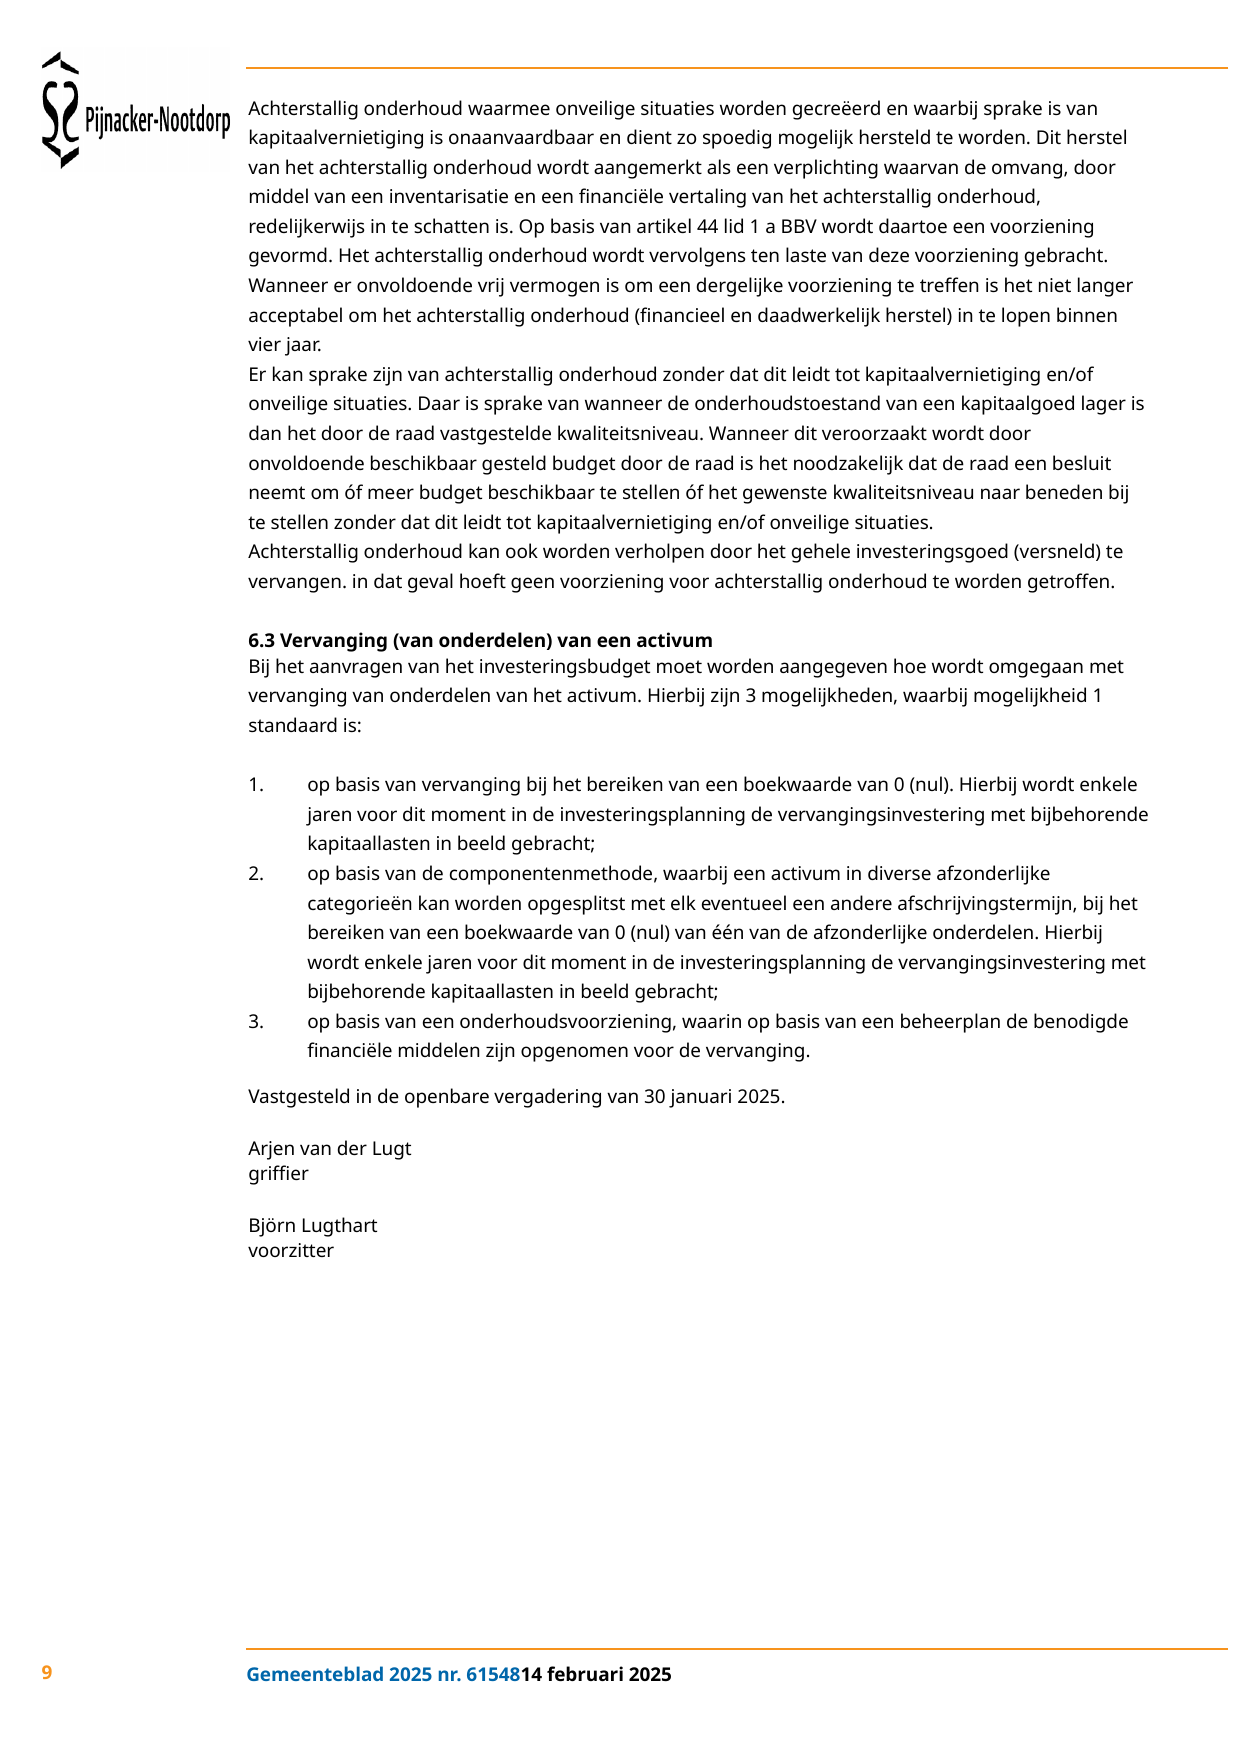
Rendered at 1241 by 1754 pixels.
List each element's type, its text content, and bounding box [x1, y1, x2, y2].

picture [41, 47, 231, 172]
list op basis van een onderhoudsvoorziening, waarin op basis van een beheerplan de benodigde financiële middelen zijn opgenomen voor de vervanging. [248, 1008, 1152, 1063]
text voorzitter [248, 1238, 1152, 1263]
text Er kan sprake zijn van achterstallig onderhoud zonder dat dit leidt tot kapitaalvernietiging en/of onveilige situaties. Daar is sprake van wanneer de onderhoudstoestand van een kapitaalgoed lager is dan het door de raad vastgestelde kwaliteitsniveau. Wanneer dit veroorzaakt wordt door onvoldoende beschikbaar gesteld budget door de raad is het noodzakelijk dat de raad een besluit neemt om óf meer budget beschikbaar te stellen óf het gewenste kwaliteitsniveau naar beneden bij te stellen zonder dat dit leidt tot kapitaalvernietiging en/of onveilige situaties. [248, 361, 1152, 535]
text Vastgesteld in de openbare vergadering van 30 januari 2025. [248, 1083, 1152, 1109]
text Achterstallig onderhoud kan ook worden verholpen door het gehele investeringsgoed (versneld) te vervangen. in dat geval hoeft geen voorziening voor achterstallig onderhoud te worden getroffen. [248, 538, 1152, 594]
text 6.3 Vervanging (van onderdelen) van een activum [248, 627, 1152, 653]
text Arjen van der Lugt [248, 1135, 1152, 1160]
text griffier [248, 1160, 1152, 1186]
list op basis van de componentenmethode, waarbij een activum in diverse afzonderlijke categorieën kan worden opgesplitst met elk eventueel een andere afschrijvingstermijn, bij het bereiken van een boekwaarde van 0 (nul) van één van de afzonderlijke onderdelen. Hierbij wordt enkele jaren voor dit moment in de investeringsplanning de vervangingsinvestering met bijbehorende kapitaallasten in beeld gebracht; [248, 860, 1152, 1004]
text Bij het aanvragen van het investeringsbudget moet worden aangegeven hoe wordt omgegaan met vervanging van onderdelen van het activum. Hierbij zijn 3 mogelijkheden, waarbij mogelijkheid 1 standaard is: [248, 653, 1152, 738]
text Björn Lugthart [248, 1212, 1152, 1238]
text Achterstallig onderhoud waarmee onveilige situaties worden gecreëerd en waarbij sprake is van kapitaalvernietiging is onaanvaardbaar en dient zo spoedig mogelijk hersteld te worden. Dit herstel van het achterstallig onderhoud wordt aangemerkt als een verplichting waarvan de omvang, door middel van een inventarisatie en een financiële vertaling van het achterstallig onderhoud, redelijkerwijs in te schatten is. Op basis van artikel 44 lid 1 a BBV wordt daartoe een voorziening gevormd. Het achterstallig onderhoud wordt vervolgens ten laste van deze voorziening gebracht. Wanneer er onvoldoende vrij vermogen is om een dergelijke voorziening te treffen is het niet langer acceptabel om het achterstallig onderhoud (financieel en daadwerkelijk herstel) in te lopen binnen vier jaar. [248, 95, 1152, 357]
list op basis van vervanging bij het bereiken van een boekwaarde van 0 (nul). Hierbij wordt enkele jaren voor dit moment in de investeringsplanning de vervangingsinvestering met bijbehorende kapitaallasten in beeld gebracht; [248, 771, 1152, 856]
